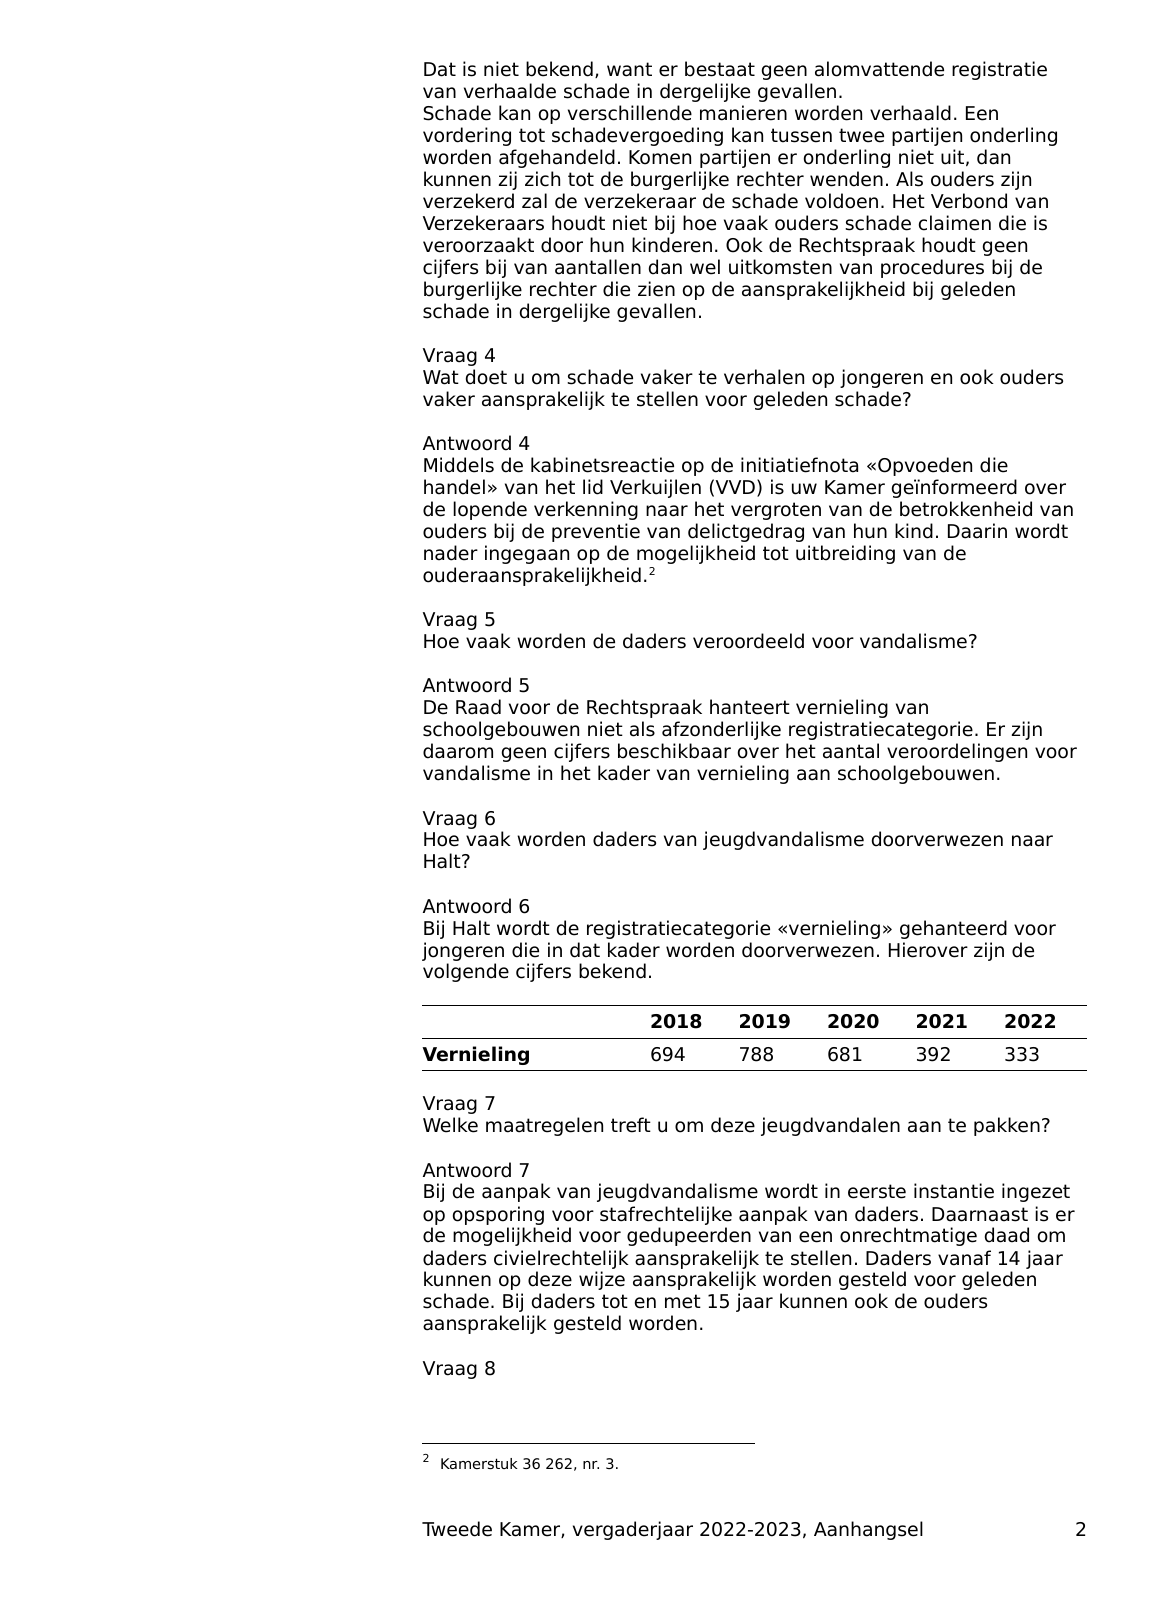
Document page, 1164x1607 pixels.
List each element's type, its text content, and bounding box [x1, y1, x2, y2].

text Hoe vaak worden daders van jeugdvandalisme doorverwezen naar Halt? [422, 829, 1087, 873]
text Vraag 7 [422, 1093, 1087, 1115]
text Vraag 4 [422, 345, 1087, 367]
table_cell Vernieling [422, 1039, 644, 1070]
table_cell 681 [821, 1039, 909, 1070]
table_cell 392 [910, 1039, 998, 1070]
table_header 2018 [644, 1006, 732, 1038]
text Antwoord 6 [422, 896, 1087, 917]
table_cell 788 [732, 1039, 821, 1070]
text Kamerstuk 36 262, nr. 3. [422, 1452, 1087, 1474]
text Welke maatregelen treft u om deze jeugdvandalen aan te pakken? [422, 1115, 1087, 1137]
text Antwoord 4 [422, 433, 1087, 455]
text Schade kan op verschillende manieren worden verhaald. Een vordering tot schadevergoeding kan tussen twee partijen onderling worden afgehandeld. Komen partijen er onderling niet uit, dan kunnen zij zich tot de burgerlijke rechter wenden. Als ouders zijn verzekerd zal de verzekeraar de schade voldoen. Het Verbond van Verzekeraars houdt niet bij hoe vaak ouders schade claimen die is veroorzaakt door hun kinderen. Ook de Rechtspraak houdt geen cijfers bij van aantallen dan wel uitkomsten van procedures bij de burgerlijke rechter die zien op de aansprakelijkheid bij geleden schade in dergelijke gevallen. [422, 103, 1087, 323]
text Vraag 5 [422, 609, 1087, 631]
text Antwoord 5 [422, 675, 1087, 697]
text Hoe vaak worden de daders veroordeeld voor vandalisme? [422, 631, 1087, 653]
text Middels de kabinetsreactie op de initiatiefnota «Opvoeden die handel» van het lid Verkuijlen (VVD) is uw Kamer geïnformeerd over de lopende verkenning naar het vergroten van de betrokkenheid van ouders bij de preventie van delictgedrag van hun kind. Daarin wordt nader ingegaan op de mogelijkheid tot uitbreiding van de ouderaansprakelijkheid. [422, 455, 1087, 587]
text Bij de aanpak van jeugdvandalisme wordt in eerste instantie ingezet op opsporing voor stafrechtelijke aanpak van daders. Daarnaast is er de mogelijkheid voor gedupeerden van een onrechtmatige daad om daders civielrechtelijk aansprakelijk te stellen. Daders vanaf 14 jaar kunnen op deze wijze aansprakelijk worden gesteld voor geleden schade. Bij daders tot en met 15 jaar kunnen ook de ouders aansprakelijk gesteld worden. [422, 1181, 1087, 1335]
table_header 2020 [821, 1006, 909, 1038]
text Bij Halt wordt de registratiecategorie «vernieling» gehanteerd voor jongeren die in dat kader worden doorverwezen. Hierover zijn de volgende cijfers bekend. [422, 917, 1087, 983]
table_cell 694 [644, 1039, 732, 1070]
text Vraag 8 [422, 1357, 1087, 1379]
text Dat is niet bekend, want er bestaat geen alomvattende registratie van verhaalde schade in dergelijke gevallen. [422, 59, 1087, 103]
text Vraag 6 [422, 807, 1087, 829]
table_cell 333 [998, 1039, 1087, 1070]
table_header 2019 [732, 1006, 821, 1038]
text De Raad voor de Rechtspraak hanteert vernieling van schoolgebouwen niet als afzonderlijke registratiecategorie. Er zijn daarom geen cijfers beschikbaar over het aantal veroordelingen voor vandalisme in het kader van vernieling aan schoolgebouwen. [422, 697, 1087, 785]
table_header 2021 [910, 1006, 998, 1038]
text Antwoord 7 [422, 1159, 1087, 1181]
text Wat doet u om schade vaker te verhalen op jongeren en ook ouders vaker aansprakelijk te stellen voor geleden schade? [422, 367, 1087, 411]
table_header [422, 1006, 644, 1038]
table_header 2022 [998, 1006, 1087, 1038]
